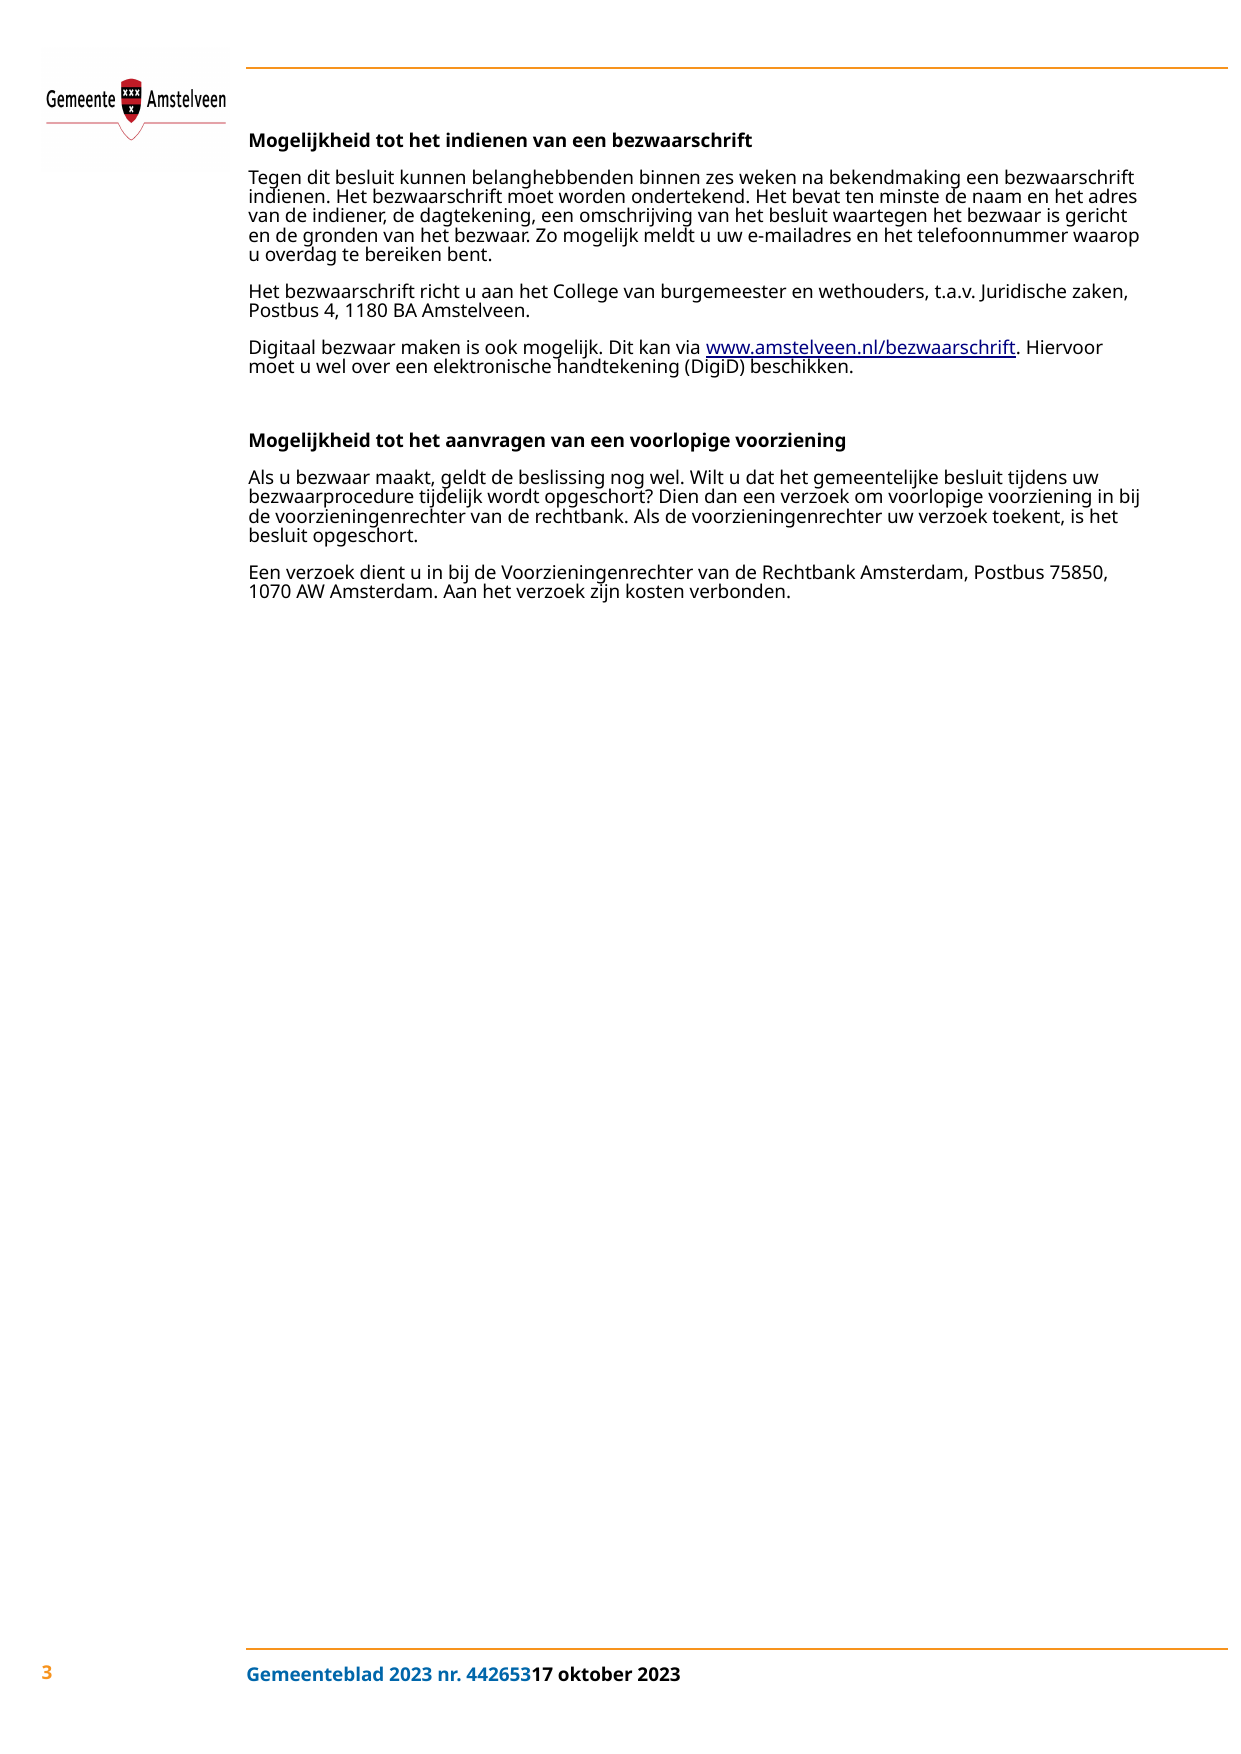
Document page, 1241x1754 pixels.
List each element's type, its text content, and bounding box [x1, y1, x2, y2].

text Tegen dit besluit kunnen belanghebbenden binnen zes weken na bekendmaking een bezwaarschrift indienen. Het bezwaarschrift moet worden ondertekend. Het bevat ten minste de naam en het adres van de indiener, de dagtekening, een omschrijving van het besluit waartegen het bezwaar is gericht en de gronden van het bezwaar. Zo mogelijk meldt u uw e-mailadres en het telefoonnummer waarop u overdag te bereiken bent. [248, 169, 1152, 265]
text Mogelijkheid tot het indienen van een bezwaarschrift [248, 132, 1152, 151]
text Het bezwaarschrift richt u aan het College van burgemeester en wethouders, t.a.v. Juridische zaken, Postbus 4, 1180 BA Amstelveen. [248, 283, 1152, 321]
text Een verzoek dient u in bij de Voorzieningenrechter van de Rechtbank Amsterdam, Postbus 75850, 1070 AW Amsterdam. Aan het verzoek zijn kosten verbonden. [248, 564, 1152, 603]
picture [41, 47, 231, 172]
text Mogelijkheid tot het aanvragen van een voorlopige voorziening [248, 432, 1152, 452]
text Als u bezwaar maakt, geldt de beslissing nog wel. Wilt u dat het gemeentelijke besluit tijdens uw bezwaarprocedure tijdelijk wordt opgeschort? Dien dan een verzoek om voorlopige voorziening in bij de voorzieningenrechter van de rechtbank. Als de voorzieningenrechter uw verzoek toekent, is het besluit opgeschort. [248, 469, 1152, 546]
text Digitaal bezwaar maken is ook mogelijk. Dit kan via www.amstelveen.nl/bezwaarschrift. Hiervoor moet u wel over een elektronische handtekening (DigiD) beschikken. [248, 339, 1152, 378]
